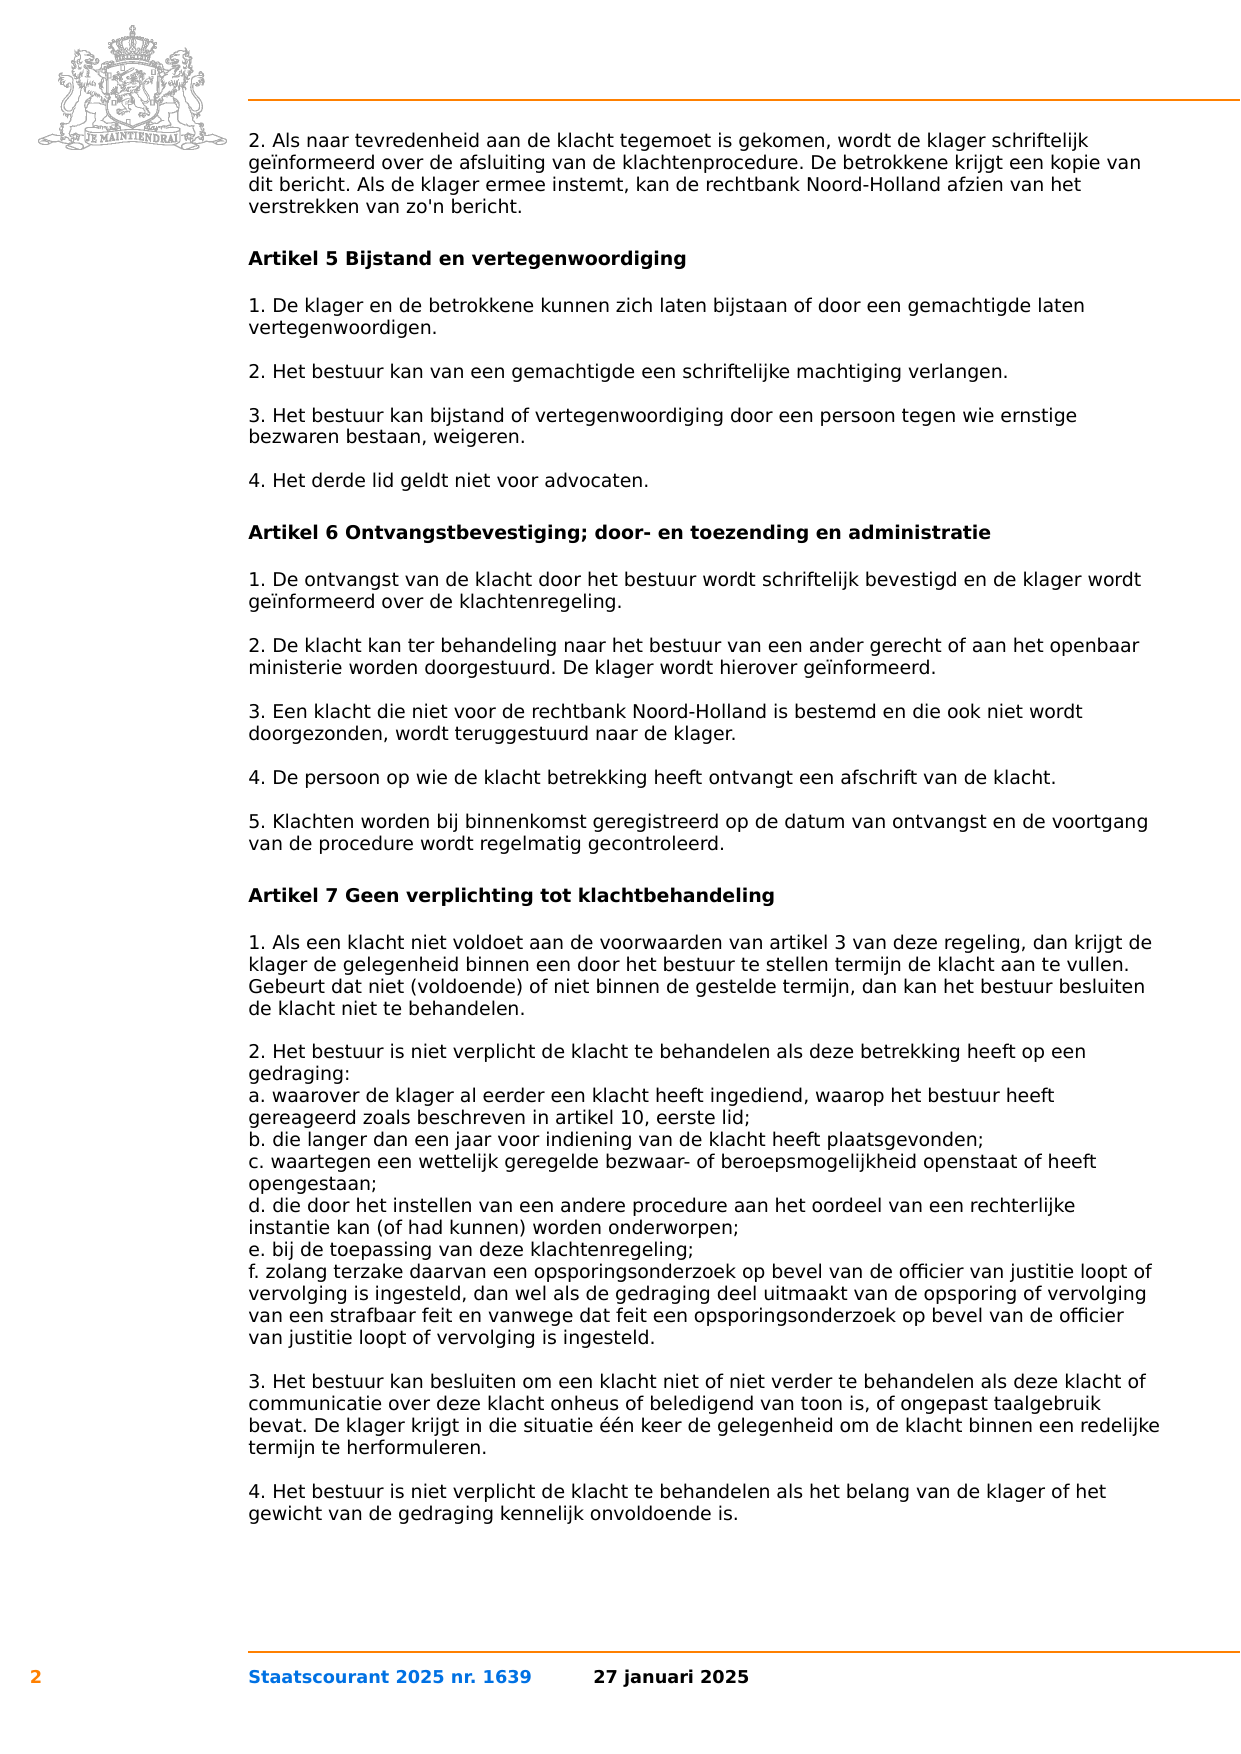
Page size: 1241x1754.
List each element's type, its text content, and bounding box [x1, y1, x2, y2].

text 2. Het bestuur kan van een gemachtigde een schriftelijke machtiging verlangen. [248, 361, 1163, 383]
text 1. De ontvangst van de klacht door het bestuur wordt schriftelijk bevestigd en de klager wordt geïnformeerd over de klachtenregeling. [248, 569, 1163, 613]
text 3. Het bestuur kan bijstand of vertegenwoordiging door een persoon tegen wie ernstige bezwaren bestaan, weigeren. [248, 404, 1163, 448]
text 1. Als een klacht niet voldoet aan de voorwaarden van artikel 3 van deze regeling, dan krijgt de klager de gelegenheid binnen een door het bestuur te stellen termijn de klacht aan te vullen. Gebeurt dat niet (voldoende) of niet binnen de gestelde termijn, dan kan het bestuur besluiten de klacht niet te behandelen. [248, 932, 1163, 1019]
text 3. Een klacht die niet voor de rechtbank Noord-Holland is bestemd en die ook niet wordt doorgezonden, wordt teruggestuurd naar de klager. [248, 701, 1163, 745]
text f. zolang terzake daarvan een opsporingsonderzoek op bevel van de officier van justitie loopt of vervolging is ingesteld, dan wel als de gedraging deel uitmaakt van de opsporing of vervolging van een strafbaar feit en vanwege dat feit een opsporingsonderzoek op bevel van de officier van justitie loopt of vervolging is ingesteld. [248, 1261, 1163, 1349]
picture [38, 25, 227, 150]
text 2. Als naar tevredenheid aan de klacht tegemoet is gekomen, wordt de klager schriftelijk geïnformeerd over de afsluiting van de klachtenprocedure. De betrokkene krijgt een kopie van dit bericht. Als de klager ermee instemt, kan de rechtbank Noord-Holland afzien van het verstrekken van zo'n bericht. [248, 130, 1163, 218]
text 2. De klacht kan ter behandeling naar het bestuur van een ander gerecht of aan het openbaar ministerie worden doorgestuurd. De klager wordt hierover geïnformeerd. [248, 635, 1163, 679]
subtitle Artikel 5 Bijstand en vertegenwoordiging [248, 248, 1163, 270]
text 4. De persoon op wie de klacht betrekking heeft ontvangt een afschrift van de klacht. [248, 767, 1163, 789]
subtitle Artikel 7 Geen verplichting tot klachtbehandeling [248, 884, 1163, 907]
text 3. Het bestuur kan besluiten om een klacht niet of niet verder te behandelen als deze klacht of communicatie over deze klacht onheus of beledigend van toon is, of ongepast taalgebruik bevat. De klager krijgt in die situatie één keer de gelegenheid om de klacht binnen een redelijke termijn te herformuleren. [248, 1371, 1163, 1459]
text 4. Het derde lid geldt niet voor advocaten. [248, 470, 1163, 492]
text 5. Klachten worden bij binnenkomst geregistreerd op de datum van ontvangst en de voortgang van de procedure wordt regelmatig gecontroleerd. [248, 811, 1163, 854]
text d. die door het instellen van een andere procedure aan het oordeel van een rechterlijke instantie kan (of had kunnen) worden onderworpen; [248, 1195, 1163, 1239]
text 2. Het bestuur is niet verplicht de klacht te behandelen als deze betrekking heeft op een gedraging: [248, 1041, 1163, 1085]
text c. waartegen een wettelijk geregelde bezwaar- of beroepsmogelijkheid openstaat of heeft opengestaan; [248, 1151, 1163, 1195]
subtitle Artikel 6 Ontvangstbevestiging; door- en toezending en administratie [248, 522, 1163, 544]
text e. bij de toepassing van deze klachtenregeling; [248, 1239, 1163, 1261]
text 1. De klager en de betrokkene kunnen zich laten bijstaan of door een gemachtigde laten vertegenwoordigen. [248, 295, 1163, 339]
text a. waarover de klager al eerder een klacht heeft ingediend, waarop het bestuur heeft gereageerd zoals beschreven in artikel 10, eerste lid; [248, 1085, 1163, 1129]
text b. die langer dan een jaar voor indiening van de klacht heeft plaatsgevonden; [248, 1129, 1163, 1151]
text 4. Het bestuur is niet verplicht de klacht te behandelen als het belang van de klager of het gewicht van de gedraging kennelijk onvoldoende is. [248, 1481, 1163, 1525]
